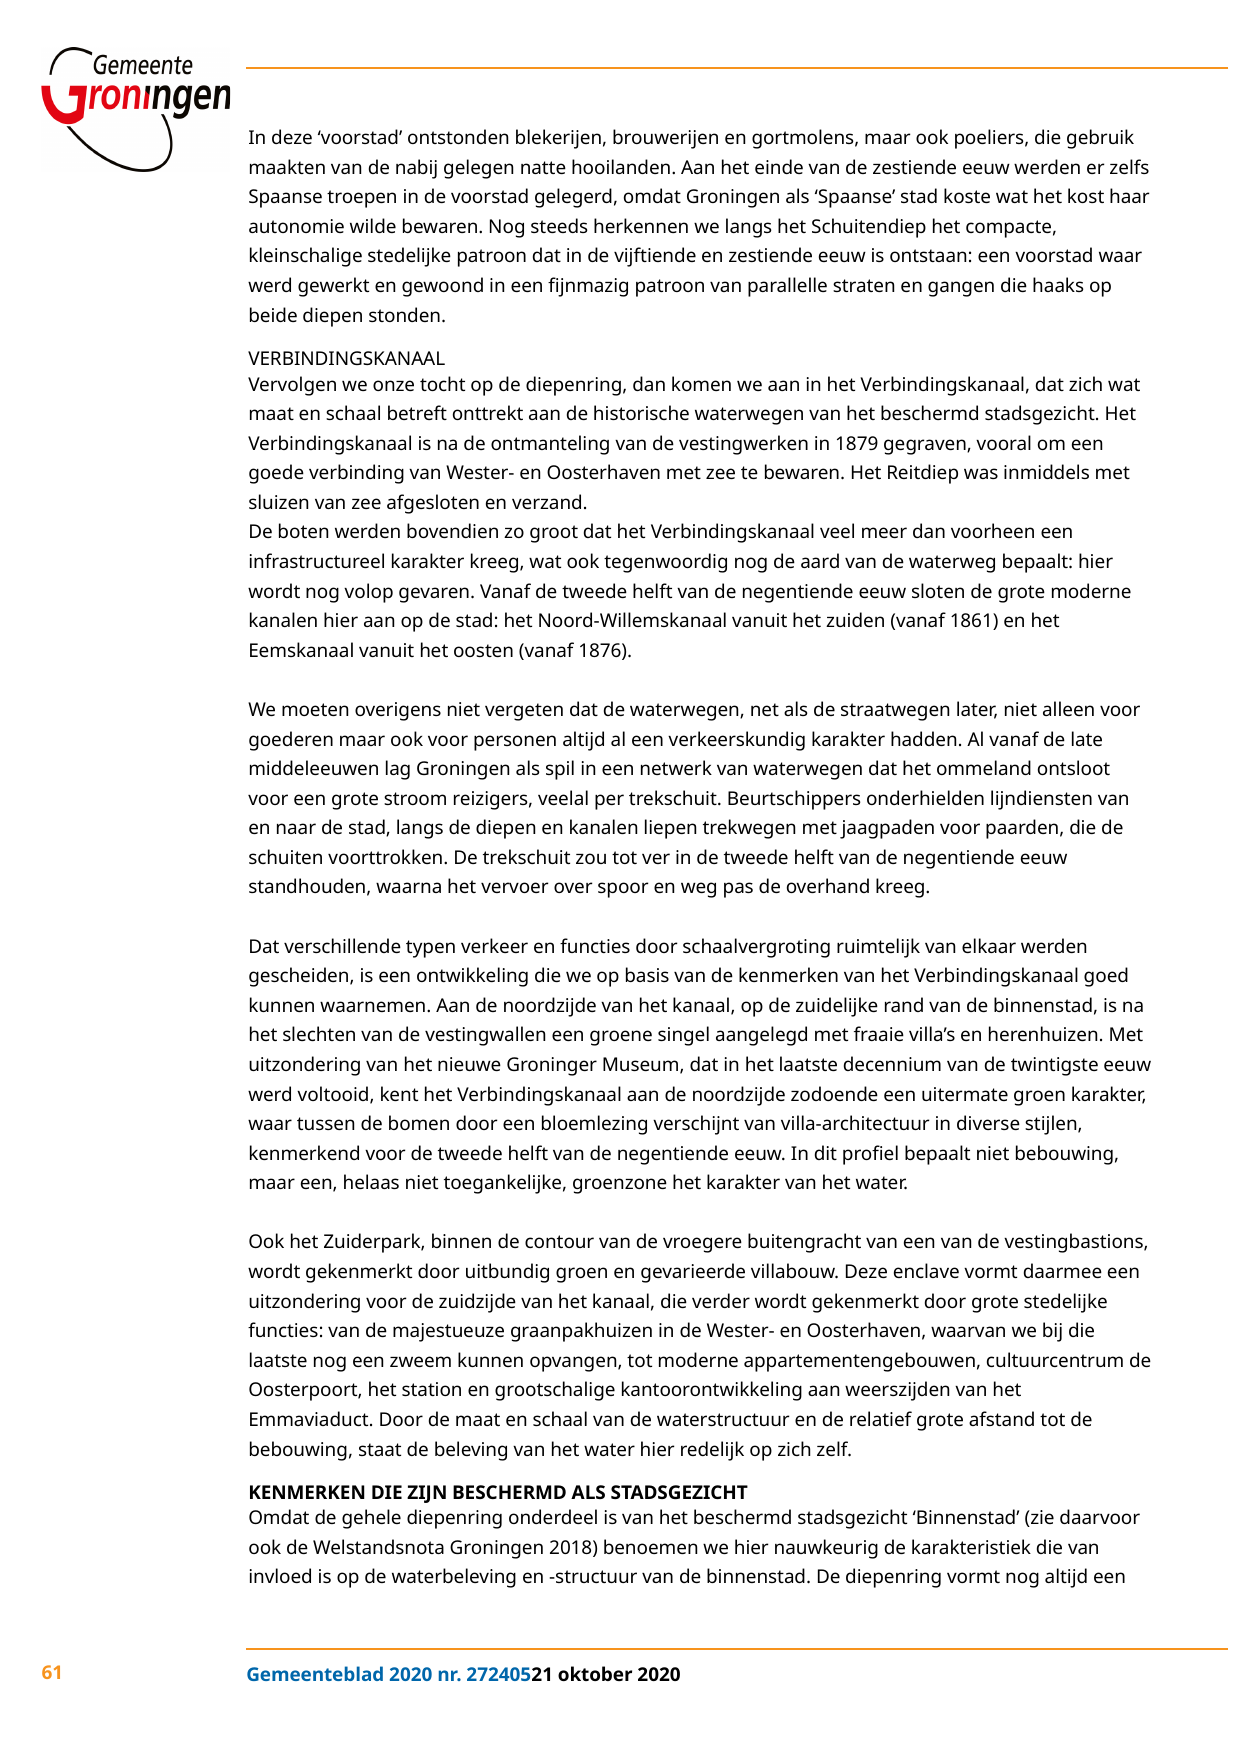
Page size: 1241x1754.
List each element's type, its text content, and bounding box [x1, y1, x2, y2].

text In deze ‘voorstad’ ontstonden blekerijen, brouwerijen en gortmolens, maar ook poeliers, die gebruik maakten van de nabij gelegen natte hooilanden. Aan het einde van de zestiende eeuw werden er zelfs Spaanse troepen in de voorstad gelegerd, omdat Groningen als ‘Spaanse’ stad koste wat het kost haar autonomie wilde bewaren. Nog steeds herkennen we langs het Schuitendiep het compacte, kleinschalige stedelijke patroon dat in de vijftiende en zestiende eeuw is ontstaan: een voorstad waar werd gewerkt en gewoond in een fijnmazig patroon van parallelle straten en gangen die haaks op beide diepen stonden. [248, 124, 1152, 328]
text Ook het Zuiderpark, binnen de contour van de vroegere buitengracht van een van de vestingbastions, wordt gekenmerkt door uitbundig groen en gevarieerde villabouw. Deze enclave vormt daarmee een uitzondering voor de zuidzijde van het kanaal, die verder wordt gekenmerkt door grote stedelijke functies: van de majestueuze graanpakhuizen in de Wester- en Oosterhaven, waarvan we bij die laatste nog een zweem kunnen opvangen, tot moderne appartementengebouwen, cultuurcentrum de Oosterpoort, het station en grootschalige kantoorontwikkeling aan weerszijden van het Emmaviaduct. Door de maat en schaal van de waterstructuur en de relatief grote afstand tot de bebouwing, staat de beleving van het water hier redelijk op zich zelf. [248, 1229, 1152, 1461]
text Vervolgen we onze tocht op de diepenring, dan komen we aan in het Verbindingskanaal, dat zich wat maat en schaal betreft onttrekt aan de historische waterwegen van het beschermd stadsgezicht. Het Verbindingskanaal is na de ontmanteling van de vestingwerken in 1879 gegraven, vooral om een goede verbinding van Wester- en Oosterhaven met zee te bewaren. Het Reitdiep was inmiddels met sluizen van zee afgesloten en verzand. [248, 371, 1152, 515]
text We moeten overigens niet vergeten dat de waterwegen, net als de straatwegen later, niet alleen voor goederen maar ook voor personen altijd al een verkeerskundig karakter hadden. Al vanaf de late middeleeuwen lag Groningen als spil in een netwerk van waterwegen dat het ommeland ontsloot voor een grote stroom reizigers, veelal per trekschuit. Beurtschippers onderhielden lijndiensten van en naar de stad, langs de diepen en kanalen liepen trekwegen met jaagpaden voor paarden, die de schuiten voorttrokken. De trekschuit zou tot ver in de tweede helft van de negentiende eeuw standhouden, waarna het vervoer over spoor en weg pas de overhand kreeg. [248, 696, 1152, 899]
text Dat verschillende typen verkeer en functies door schaalvergroting ruimtelijk van elkaar werden gescheiden, is een ontwikkeling die we op basis van de kenmerken van het Verbindingskanaal goed kunnen waarnemen. Aan de noordzijde van het kanaal, op de zuidelijke rand van de binnenstad, is na het slechten van de vestingwallen een groene singel aangelegd met fraaie villa’s en herenhuizen. Met uitzondering van het nieuwe Groninger Museum, dat in het laatste decennium van de twintigste eeuw werd voltooid, kent het Verbindingskanaal aan de noordzijde zodoende een uitermate groen karakter, waar tussen de bomen door een bloemlezing verschijnt van villa-architectuur in diverse stijlen, kenmerkend voor de tweede helft van de negentiende eeuw. In dit profiel bepaalt niet bebouwing, maar een, helaas niet toegankelijke, groenzone het karakter van het water. [248, 933, 1152, 1195]
picture [41, 47, 231, 172]
text KENMERKEN DIE ZIJN BESCHERMD ALS STADSGEZICHT [248, 1479, 1152, 1504]
text VERBINDINGSKANAAL [248, 345, 1152, 371]
text De boten werden bovendien zo groot dat het Verbindingskanaal veel meer dan voorheen een infrastructureel karakter kreeg, wat ook tegenwoordig nog de aard van de waterweg bepaalt: hier wordt nog volop gevaren. Vanaf de tweede helft van de negentiende eeuw sloten de grote moderne kanalen hier aan op de stad: het Noord-Willemskanaal vanuit het zuiden (vanaf 1861) en het Eemskanaal vanuit het oosten (vanaf 1876). [248, 519, 1152, 663]
text Omdat de gehele diepenring onderdeel is van het beschermd stadsgezicht ‘Binnenstad’ (zie daarvoor ook de Welstandsnota Groningen 2018) benoemen we hier nauwkeurig de karakteristiek die van invloed is op de waterbeleving en -structuur van de binnenstad. De diepenring vormt nog altijd een [248, 1504, 1152, 1589]
